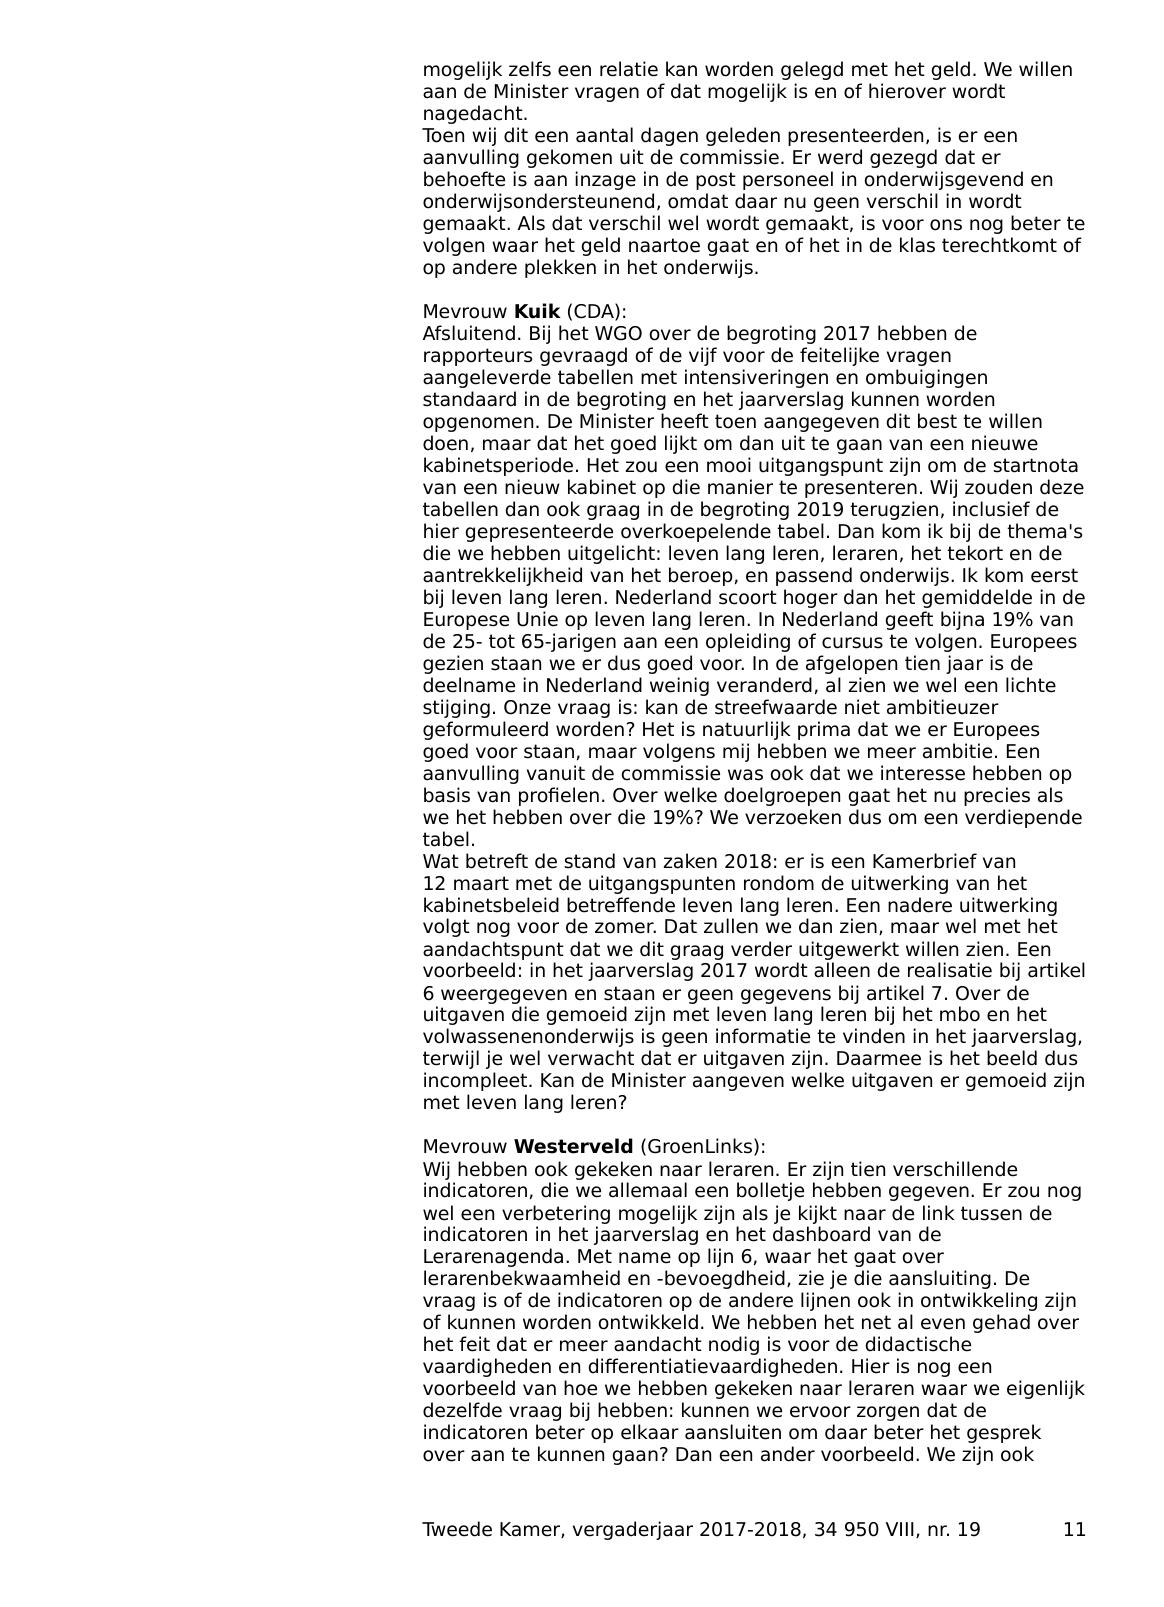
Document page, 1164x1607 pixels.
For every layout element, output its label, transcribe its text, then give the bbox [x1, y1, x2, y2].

text Mevrouw Kuik (CDA): [422, 301, 1087, 323]
text Afsluitend. Bij het WGO over de begroting 2017 hebben de rapporteurs gevraagd of de vijf voor de feitelijke vragen aangeleverde tabellen met intensiveringen en ombuigingen standaard in de begroting en het jaarverslag kunnen worden opgenomen. De Minister heeft toen aangegeven dit best te willen doen, maar dat het goed lijkt om dan uit te gaan van een nieuwe kabinetsperiode. Het zou een mooi uitgangspunt zijn om de startnota van een nieuw kabinet op die manier te presenteren. Wij zouden deze tabellen dan ook graag in de begroting 2019 terugzien, inclusief de hier gepresenteerde overkoepelende tabel. Dan kom ik bij de thema's die we hebben uitgelicht: leven lang leren, leraren, het tekort en de aantrekkelijkheid van het beroep, en passend onderwijs. Ik kom eerst bij leven lang leren. Nederland scoort hoger dan het gemiddelde in de Europese Unie op leven lang leren. In Nederland geeft bijna 19% van de 25- tot 65-jarigen aan een opleiding of cursus te volgen. Europees gezien staan we er dus goed voor. In de afgelopen tien jaar is de deelname in Nederland weinig veranderd, al zien we wel een lichte stijging. Onze vraag is: kan de streefwaarde niet ambitieuzer geformuleerd worden? Het is natuurlijk prima dat we er Europees goed voor staan, maar volgens mij hebben we meer ambitie. Een aanvulling vanuit de commissie was ook dat we interesse hebben op basis van profielen. Over welke doelgroepen gaat het nu precies als we het hebben over die 19%? We verzoeken dus om een verdiepende tabel. [422, 323, 1087, 851]
text mogelijk zelfs een relatie kan worden gelegd met het geld. We willen aan de Minister vragen of dat mogelijk is en of hierover wordt nagedacht. [422, 59, 1087, 125]
text Toen wij dit een aantal dagen geleden presenteerden, is er een aanvulling gekomen uit de commissie. Er werd gezegd dat er behoefte is aan inzage in de post personeel in onderwijsgevend en onderwijsondersteunend, omdat daar nu geen verschil in wordt gemaakt. Als dat verschil wel wordt gemaakt, is voor ons nog beter te volgen waar het geld naartoe gaat en of het in de klas terechtkomt of op andere plekken in het onderwijs. [422, 125, 1087, 279]
text Wij hebben ook gekeken naar leraren. Er zijn tien verschillende indicatoren, die we allemaal een bolletje hebben gegeven. Er zou nog wel een verbetering mogelijk zijn als je kijkt naar de link tussen de indicatoren in het jaarverslag en het dashboard van de Lerarenagenda. Met name op lijn 6, waar het gaat over lerarenbekwaamheid en -bevoegdheid, zie je die aansluiting. De vraag is of de indicatoren op de andere lijnen ook in ontwikkeling zijn of kunnen worden ontwikkeld. We hebben het net al even gehad over het feit dat er meer aandacht nodig is voor de didactische vaardigheden en differentiatievaardigheden. Hier is nog een voorbeeld van hoe we hebben gekeken naar leraren waar we eigenlijk dezelfde vraag bij hebben: kunnen we ervoor zorgen dat de indicatoren beter op elkaar aansluiten om daar beter het gesprek over aan te kunnen gaan? Dan een ander voorbeeld. We zijn ook [422, 1158, 1087, 1466]
text Mevrouw Westerveld (GroenLinks): [422, 1136, 1087, 1158]
text Wat betreft de stand van zaken 2018: er is een Kamerbrief van 12 maart met de uitgangspunten rondom de uitwerking van het kabinetsbeleid betreffende leven lang leren. Een nadere uitwerking volgt nog voor de zomer. Dat zullen we dan zien, maar wel met het aandachtspunt dat we dit graag verder uitgewerkt willen zien. Een voorbeeld: in het jaarverslag 2017 wordt alleen de realisatie bij artikel 6 weergegeven en staan er geen gegevens bij artikel 7. Over de uitgaven die gemoeid zijn met leven lang leren bij het mbo en het volwassenenonderwijs is geen informatie te vinden in het jaarverslag, terwijl je wel verwacht dat er uitgaven zijn. Daarmee is het beeld dus incompleet. Kan de Minister aangeven welke uitgaven er gemoeid zijn met leven lang leren? [422, 851, 1087, 1114]
